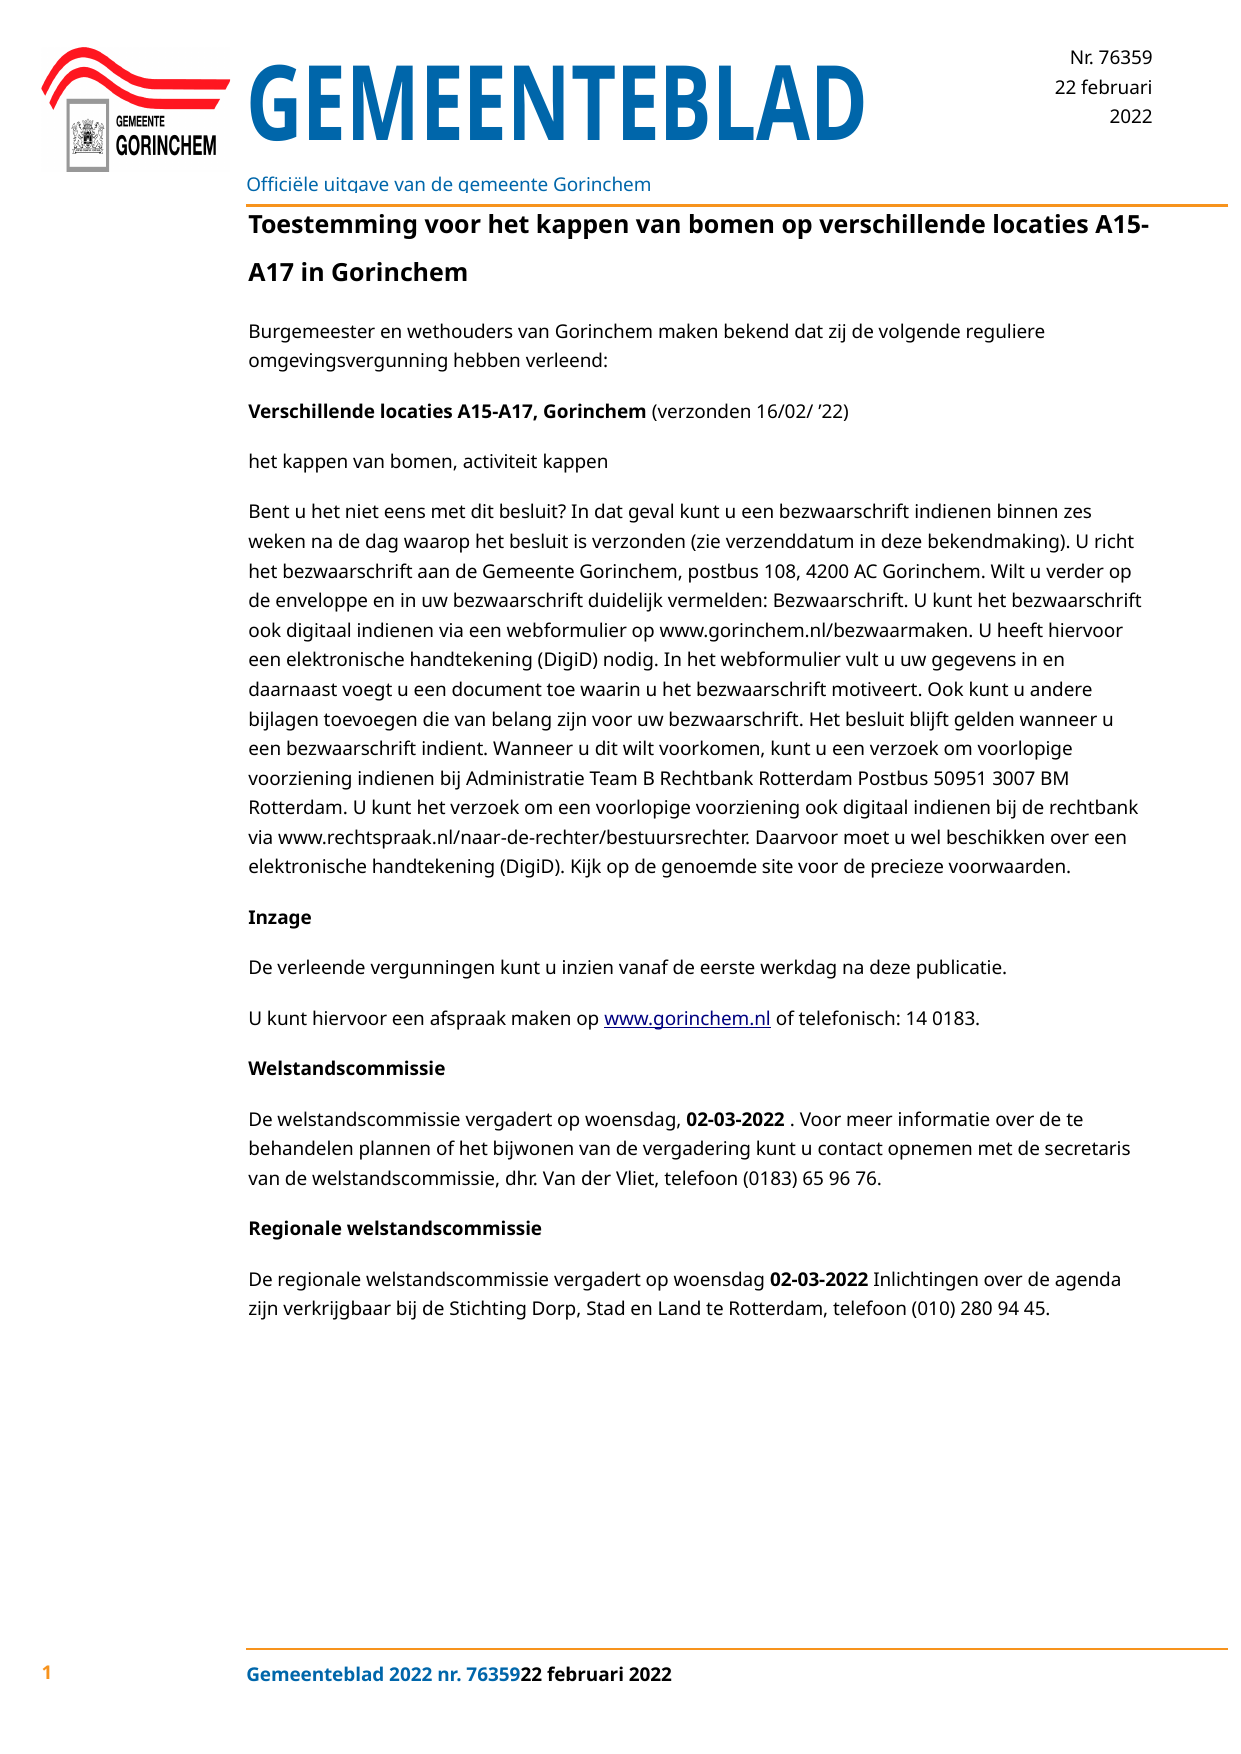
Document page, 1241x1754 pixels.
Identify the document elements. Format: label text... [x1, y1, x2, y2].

text Inzage [248, 904, 1152, 930]
text Bent u het niet eens met dit besluit? In dat geval kunt u een bezwaarschrift indienen binnen zes weken na de dag waarop het besluit is verzonden (zie verzenddatum in deze bekendmaking). U richt het bezwaarschrift aan de Gemeente Gorinchem, postbus 108, 4200 AC Gorinchem. Wilt u verder op de enveloppe en in uw bezwaarschrift duidelijk vermelden: Bezwaarschrift. U kunt het bezwaarschrift ook digitaal indienen via een webformulier op www.gorinchem.nl/bezwaarmaken. U heeft hiervoor een elektronische handtekening (DigiD) nodig. In het webformulier vult u uw gegevens in en daarnaast voegt u een document toe waarin u het bezwaarschrift motiveert. Ook kunt u andere bijlagen toevoegen die van belang zijn voor uw bezwaarschrift. Het besluit blijft gelden wanneer u een bezwaarschrift indient. Wanneer u dit wilt voorkomen, kunt u een verzoek om voorlopige voorziening indienen bij Administratie Team B Rechtbank Rotterdam Postbus 50951 3007 BM Rotterdam. U kunt het verzoek om een voorlopige voorziening ook digitaal indienen bij de rechtbank via www.rechtspraak.nl/naar-de-rechter/bestuursrechter. Daarvoor moet u wel beschikken over een elektronische handtekening (DigiD). Kijk op de genoemde site voor de precieze voorwaarden. [248, 499, 1152, 879]
text Welstandscommissie [248, 1055, 1152, 1081]
picture [41, 47, 231, 172]
text De welstandscommissie vergadert op woensdag, 02-03-2022 . Voor meer informatie over de te behandelen plannen of het bijwonen van de vergadering kunt u contact opnemen met de secretaris van de welstandscommissie, dhr. Van der Vliet, telefoon (0183) 65 96 76. [248, 1106, 1152, 1191]
text De verleende vergunningen kunt u inzien vanaf de eerste werkdag na deze publicatie. [248, 954, 1152, 980]
text het kappen van bomen, activiteit kappen [248, 448, 1152, 474]
text Regionale welstandscommissie [248, 1215, 1152, 1241]
text Verschillende locaties A15-A17, Gorinchem (verzonden 16/02/ ’22) [248, 398, 1152, 424]
text Burgemeester en wethouders van Gorinchem maken bekend dat zij de volgende reguliere omgevingsvergunning hebben verleend: [248, 318, 1152, 373]
text U kunt hiervoor een afspraak maken op www.gorinchem.nl of telefonisch: 14 0183. [248, 1005, 1152, 1031]
text De regionale welstandscommissie vergadert op woensdag 02-03-2022 Inlichtingen over de agenda zijn verkrijgbaar bij de Stichting Dorp, Stad en Land te Rotterdam, telefoon (010) 280 94 45. [248, 1266, 1152, 1321]
text Toestemming voor het kappen van bomen op verschillende locaties A15-A17 in Gorinchem [248, 207, 1152, 288]
